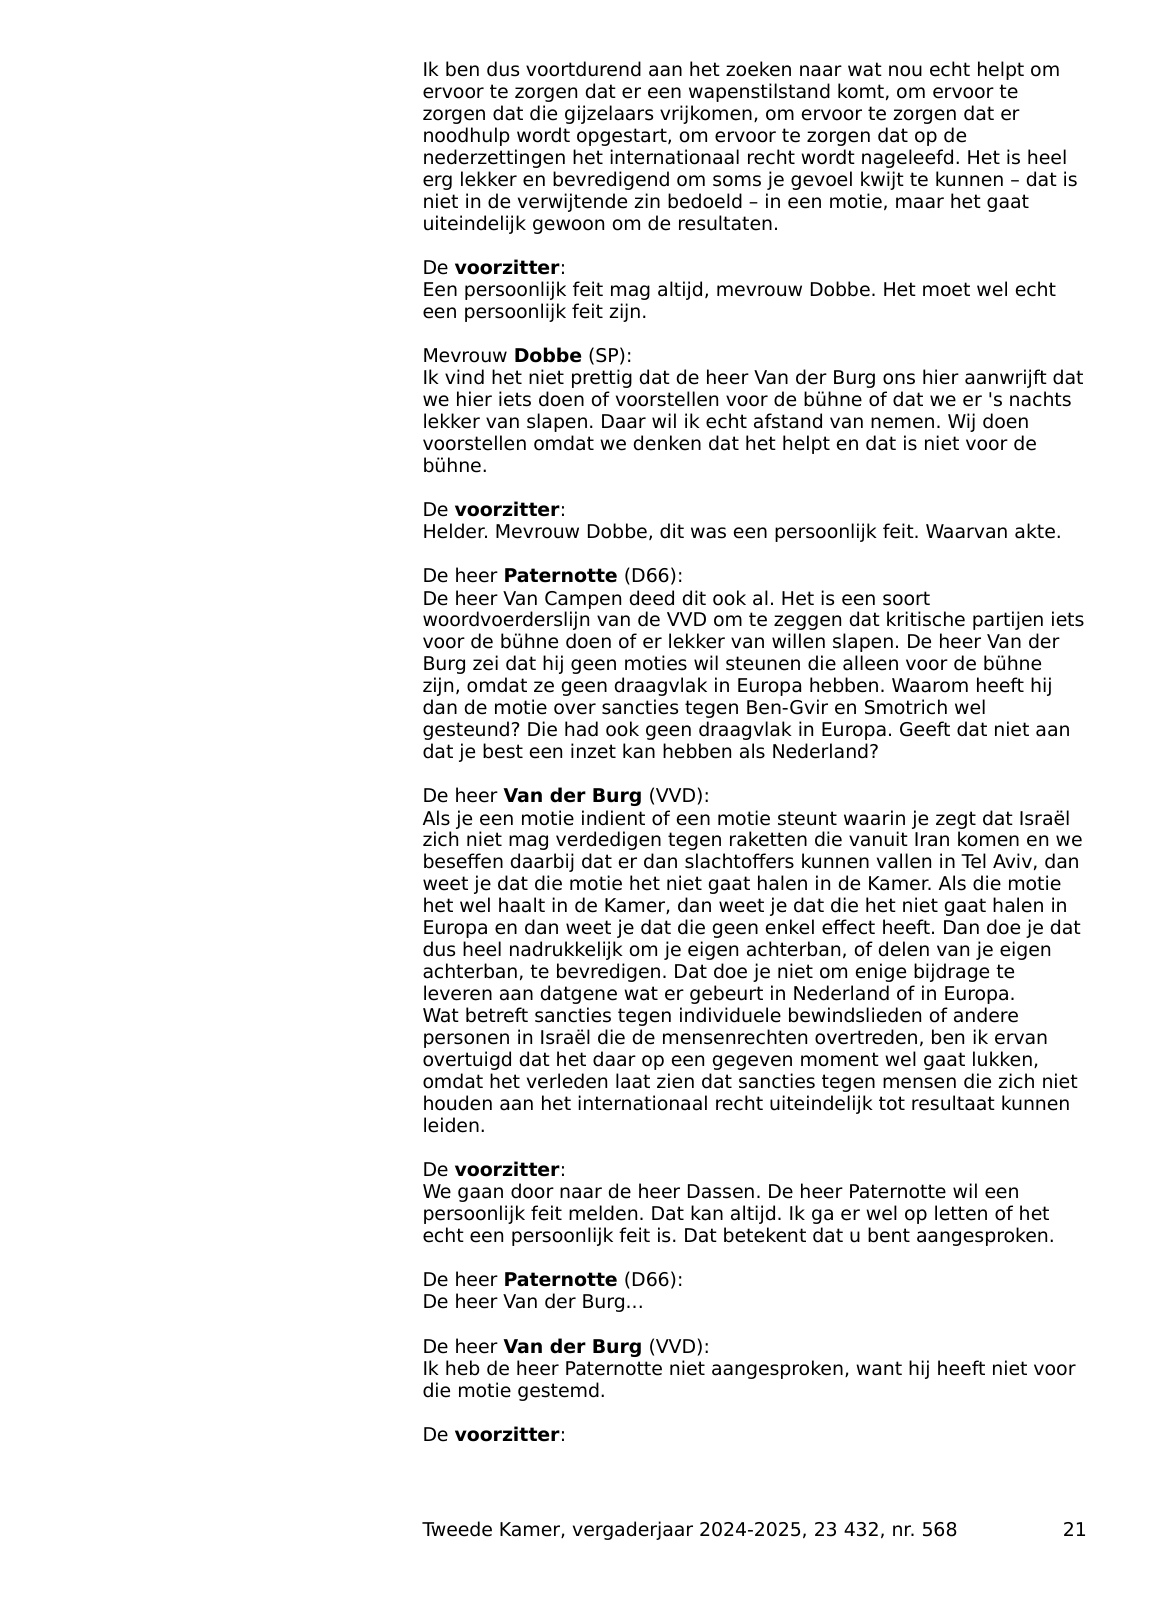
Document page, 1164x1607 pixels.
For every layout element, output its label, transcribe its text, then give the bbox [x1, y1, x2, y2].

text De heer Van Campen deed dit ook al. Het is een soort woordvoerderslijn van de VVD om te zeggen dat kritische partijen iets voor de bühne doen of er lekker van willen slapen. De heer Van der Burg zei dat hij geen moties wil steunen die alleen voor de bühne zijn, omdat ze geen draagvlak in Europa hebben. Waarom heeft hij dan de motie over sancties tegen Ben-Gvir en Smotrich wel gesteund? Die had ook geen draagvlak in Europa. Geeft dat niet aan dat je best een inzet kan hebben als Nederland? [422, 587, 1087, 763]
text We gaan door naar de heer Dassen. De heer Paternotte wil een persoonlijk feit melden. Dat kan altijd. Ik ga er wel op letten of het echt een persoonlijk feit is. Dat betekent dat u bent aangesproken. [422, 1181, 1087, 1247]
text De voorzitter: [422, 499, 1087, 521]
text De heer Van der Burg (VVD): [422, 1336, 1087, 1357]
text De heer Van der Burg... [422, 1291, 1087, 1313]
text De heer Paternotte (D66): [422, 565, 1087, 587]
text De voorzitter: [422, 257, 1087, 279]
text Helder. Mevrouw Dobbe, dit was een persoonlijk feit. Waarvan akte. [422, 521, 1087, 543]
text Een persoonlijk feit mag altijd, mevrouw Dobbe. Het moet wel echt een persoonlijk feit zijn. [422, 279, 1087, 323]
text Ik vind het niet prettig dat de heer Van der Burg ons hier aanwrijft dat we hier iets doen of voorstellen voor de bühne of dat we er 's nachts lekker van slapen. Daar wil ik echt afstand van nemen. Wij doen voorstellen omdat we denken dat het helpt en dat is niet voor de bühne. [422, 367, 1087, 477]
text Wat betreft sancties tegen individuele bewindslieden of andere personen in Israël die de mensenrechten overtreden, ben ik ervan overtuigd dat het daar op een gegeven moment wel gaat lukken, omdat het verleden laat zien dat sancties tegen mensen die zich niet houden aan het internationaal recht uiteindelijk tot resultaat kunnen leiden. [422, 1005, 1087, 1137]
text Als je een motie indient of een motie steunt waarin je zegt dat Israël zich niet mag verdedigen tegen raketten die vanuit Iran komen en we beseffen daarbij dat er dan slachtoffers kunnen vallen in Tel Aviv, dan weet je dat die motie het niet gaat halen in de Kamer. Als die motie het wel haalt in de Kamer, dan weet je dat die het niet gaat halen in Europa en dan weet je dat die geen enkel effect heeft. Dan doe je dat dus heel nadrukkelijk om je eigen achterban, of delen van je eigen achterban, te bevredigen. Dat doe je niet om enige bijdrage te leveren aan datgene wat er gebeurt in Nederland of in Europa. [422, 807, 1087, 1005]
text Ik ben dus voortdurend aan het zoeken naar wat nou echt helpt om ervoor te zorgen dat er een wapenstilstand komt, om ervoor te zorgen dat die gijzelaars vrijkomen, om ervoor te zorgen dat er noodhulp wordt opgestart, om ervoor te zorgen dat op de nederzettingen het internationaal recht wordt nageleefd. Het is heel erg lekker en bevredigend om soms je gevoel kwijt te kunnen – dat is niet in de verwijtende zin bedoeld – in een motie, maar het gaat uiteindelijk gewoon om de resultaten. [422, 59, 1087, 235]
text De heer Paternotte (D66): [422, 1269, 1087, 1291]
text De voorzitter: [422, 1424, 1087, 1446]
text Ik heb de heer Paternotte niet aangesproken, want hij heeft niet voor die motie gestemd. [422, 1357, 1087, 1401]
text De heer Van der Burg (VVD): [422, 785, 1087, 807]
text De voorzitter: [422, 1159, 1087, 1181]
text Mevrouw Dobbe (SP): [422, 345, 1087, 367]
